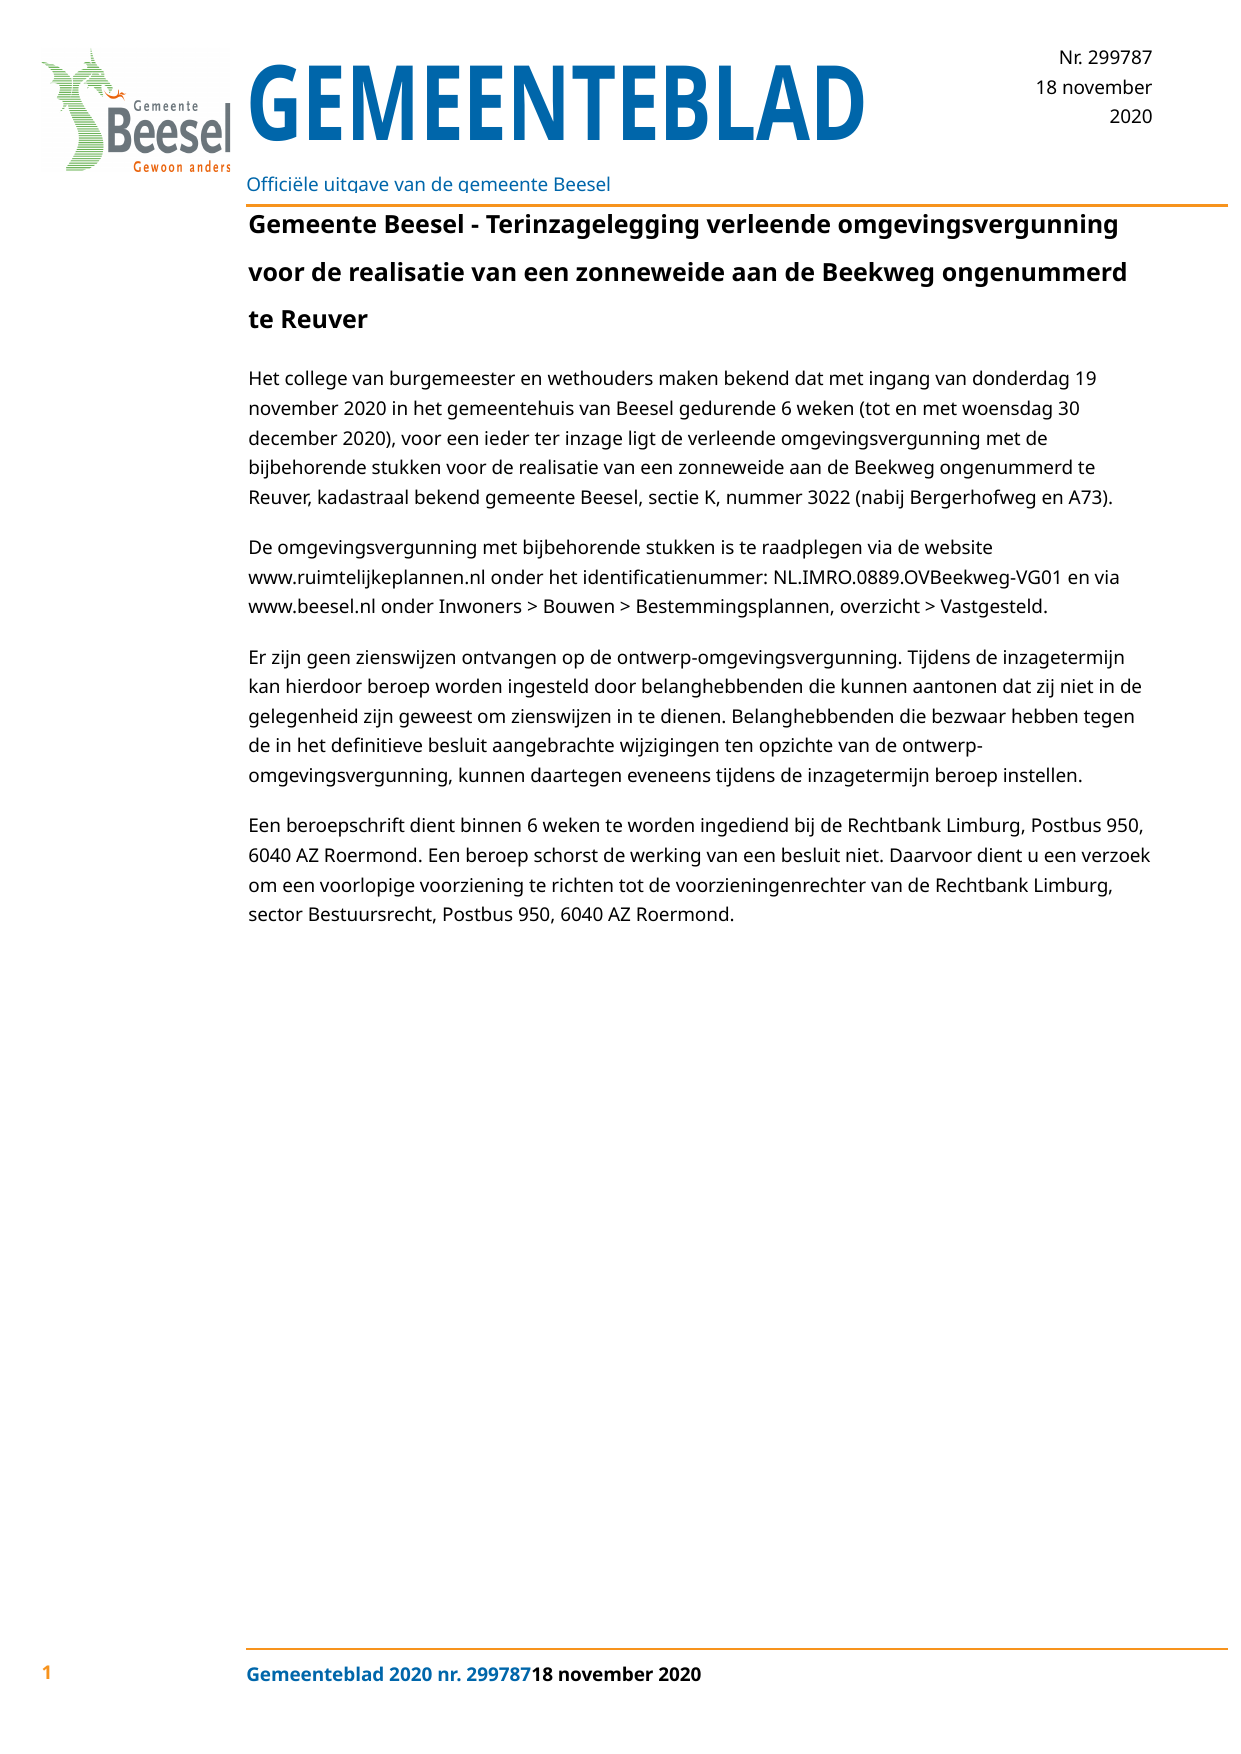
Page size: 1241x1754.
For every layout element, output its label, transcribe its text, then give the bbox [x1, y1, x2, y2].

text De omgevingsvergunning met bijbehorende stukken is te raadplegen via de website www.ruimtelijkeplannen.nl onder het identificatienummer: NL.IMRO.0889.OVBeekweg-VG01 en via www.beesel.nl onder Inwoners > Bouwen > Bestemmingsplannen, overzicht > Vastgesteld. [248, 534, 1152, 619]
picture [41, 47, 231, 172]
text Er zijn geen zienswijzen ontvangen op de ontwerp-omgevingsvergunning. Tijdens de inzagetermijn kan hierdoor beroep worden ingesteld door belanghebbenden die kunnen aantonen dat zij niet in de gelegenheid zijn geweest om zienswijzen in te dienen. Belanghebbenden die bezwaar hebben tegen de in het definitieve besluit aangebrachte wijzigingen ten opzichte van de ontwerp-omgevingsvergunning, kunnen daartegen eveneens tijdens de inzagetermijn beroep instellen. [248, 644, 1152, 788]
text Gemeente Beesel - Terinzagelegging verleende omgevingsvergunning voor de realisatie van een zonneweide aan de Beekweg ongenummerd te Reuver [248, 207, 1152, 336]
text Een beroepschrift dient binnen 6 weken te worden ingediend bij de Rechtbank Limburg, Postbus 950, 6040 AZ Roermond. Een beroep schorst de werking van een besluit niet. Daarvoor dient u een verzoek om een voorlopige voorziening te richten tot de voorzieningenrechter van de Rechtbank Limburg, sector Bestuursrecht, Postbus 950, 6040 AZ Roermond. [248, 813, 1152, 927]
text Het college van burgemeester en wethouders maken bekend dat met ingang van donderdag 19 november 2020 in het gemeentehuis van Beesel gedurende 6 weken (tot en met woensdag 30 december 2020), voor een ieder ter inzage ligt de verleende omgevingsvergunning met de bijbehorende stukken voor de realisatie van een zonneweide aan de Beekweg ongenummerd te Reuver, kadastraal bekend gemeente Beesel, sectie K, nummer 3022 (nabij Bergerhofweg en A73). [248, 366, 1152, 509]
